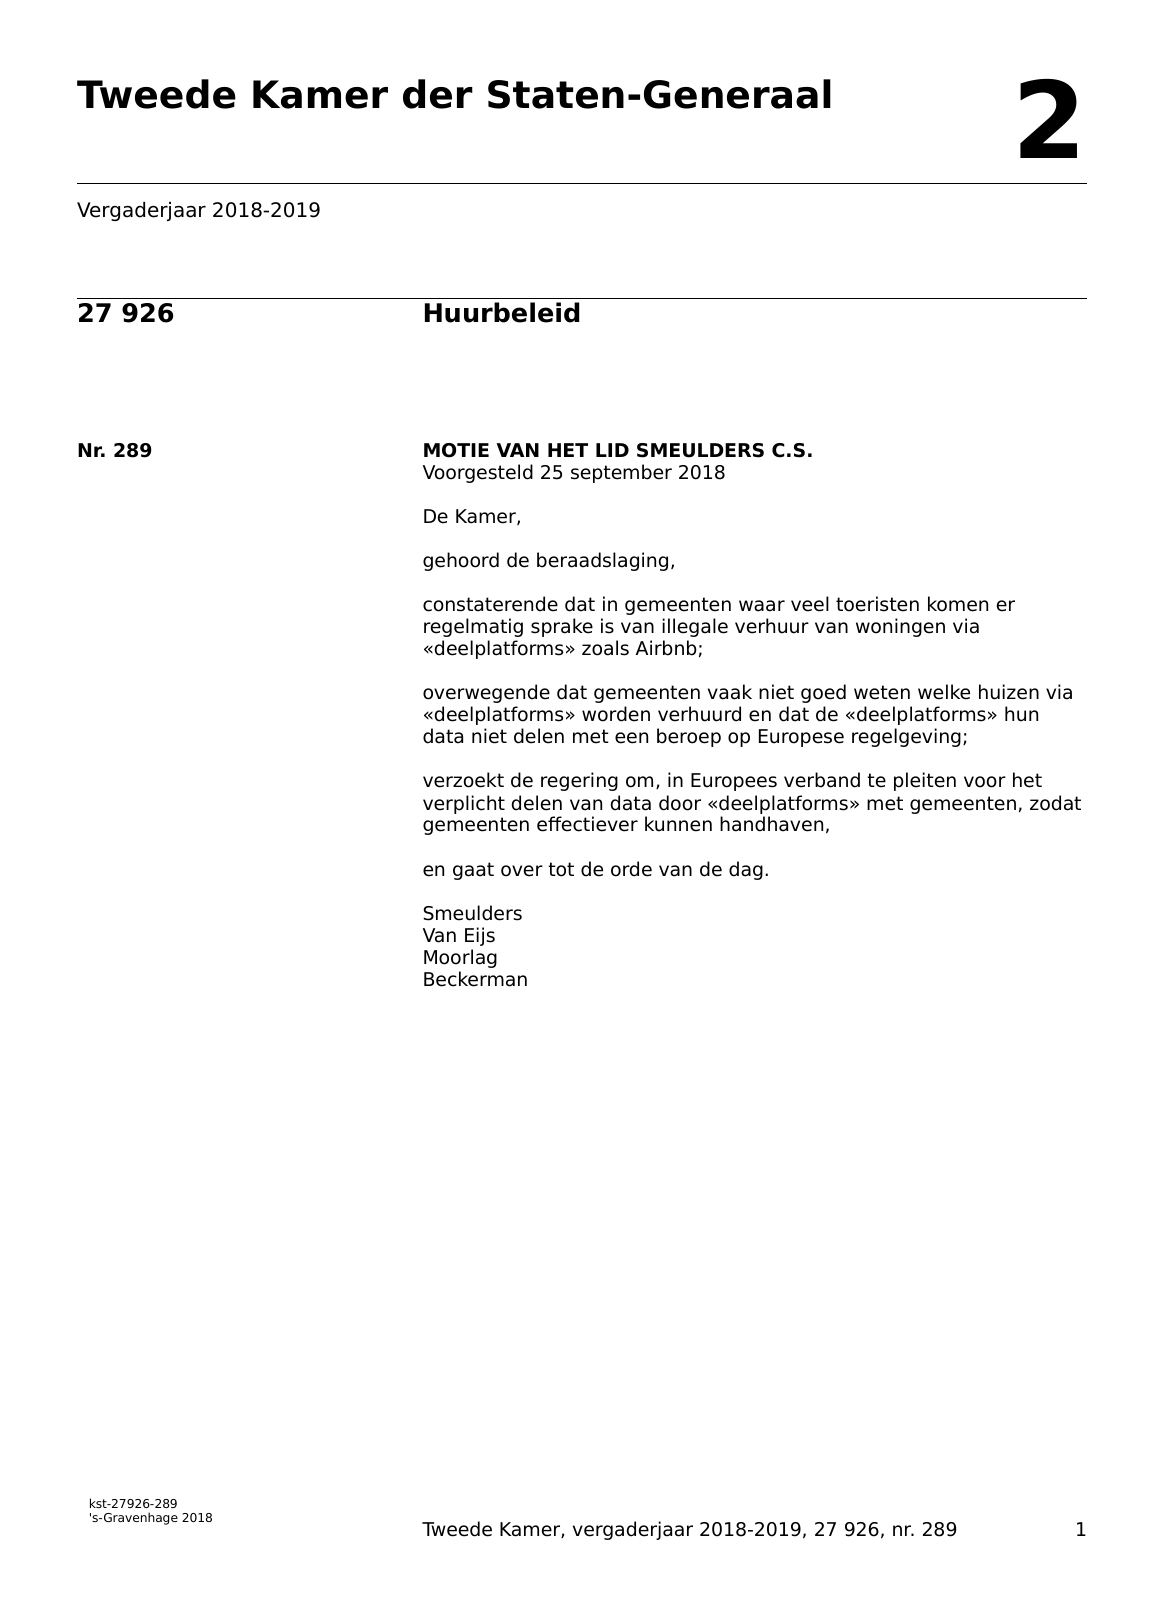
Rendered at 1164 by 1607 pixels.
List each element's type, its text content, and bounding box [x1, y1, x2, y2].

text Beckerman [422, 969, 1087, 991]
text kst-27926-289 [88, 1497, 323, 1511]
text constaterende dat in gemeenten waar veel toeristen komen er regelmatig sprake is van illegale verhuur van woningen via «deelplatforms» zoals Airbnb; [422, 594, 1087, 660]
text Moorlag [422, 947, 1087, 969]
text De Kamer, [422, 506, 1087, 528]
table_header Tweede Kamer der Staten-Generaal [77, 59, 886, 183]
text Van Eijs [422, 925, 1087, 947]
text overwegende dat gemeenten vaak niet goed weten welke huizen via «deelplatforms» worden verhuurd en dat de «deelplatforms» hun data niet delen met een beroep op Europese regelgeving; [422, 682, 1087, 748]
table_header 2 [886, 59, 1087, 183]
text 's-Gravenhage 2018 [88, 1511, 323, 1525]
text Smeulders [422, 903, 1087, 925]
text verzoekt de regering om, in Europees verband te pleiten voor het verplicht delen van data door «deelplatforms» met gemeenten, zodat gemeenten effectiever kunnen handhaven, [422, 770, 1087, 836]
subtitle Nr. 289 MOTIE VAN HET LID SMEULDERS C.S. [77, 440, 1087, 462]
text gehoord de beraadslaging, [422, 550, 1087, 572]
text Voorgesteld 25 september 2018 [422, 462, 1087, 484]
text en gaat over tot de orde van de dag. [422, 858, 1087, 881]
subtitle 27 926 Huurbeleid [77, 299, 1087, 329]
table_cell Vergaderjaar 2018-2019 [77, 184, 1087, 298]
